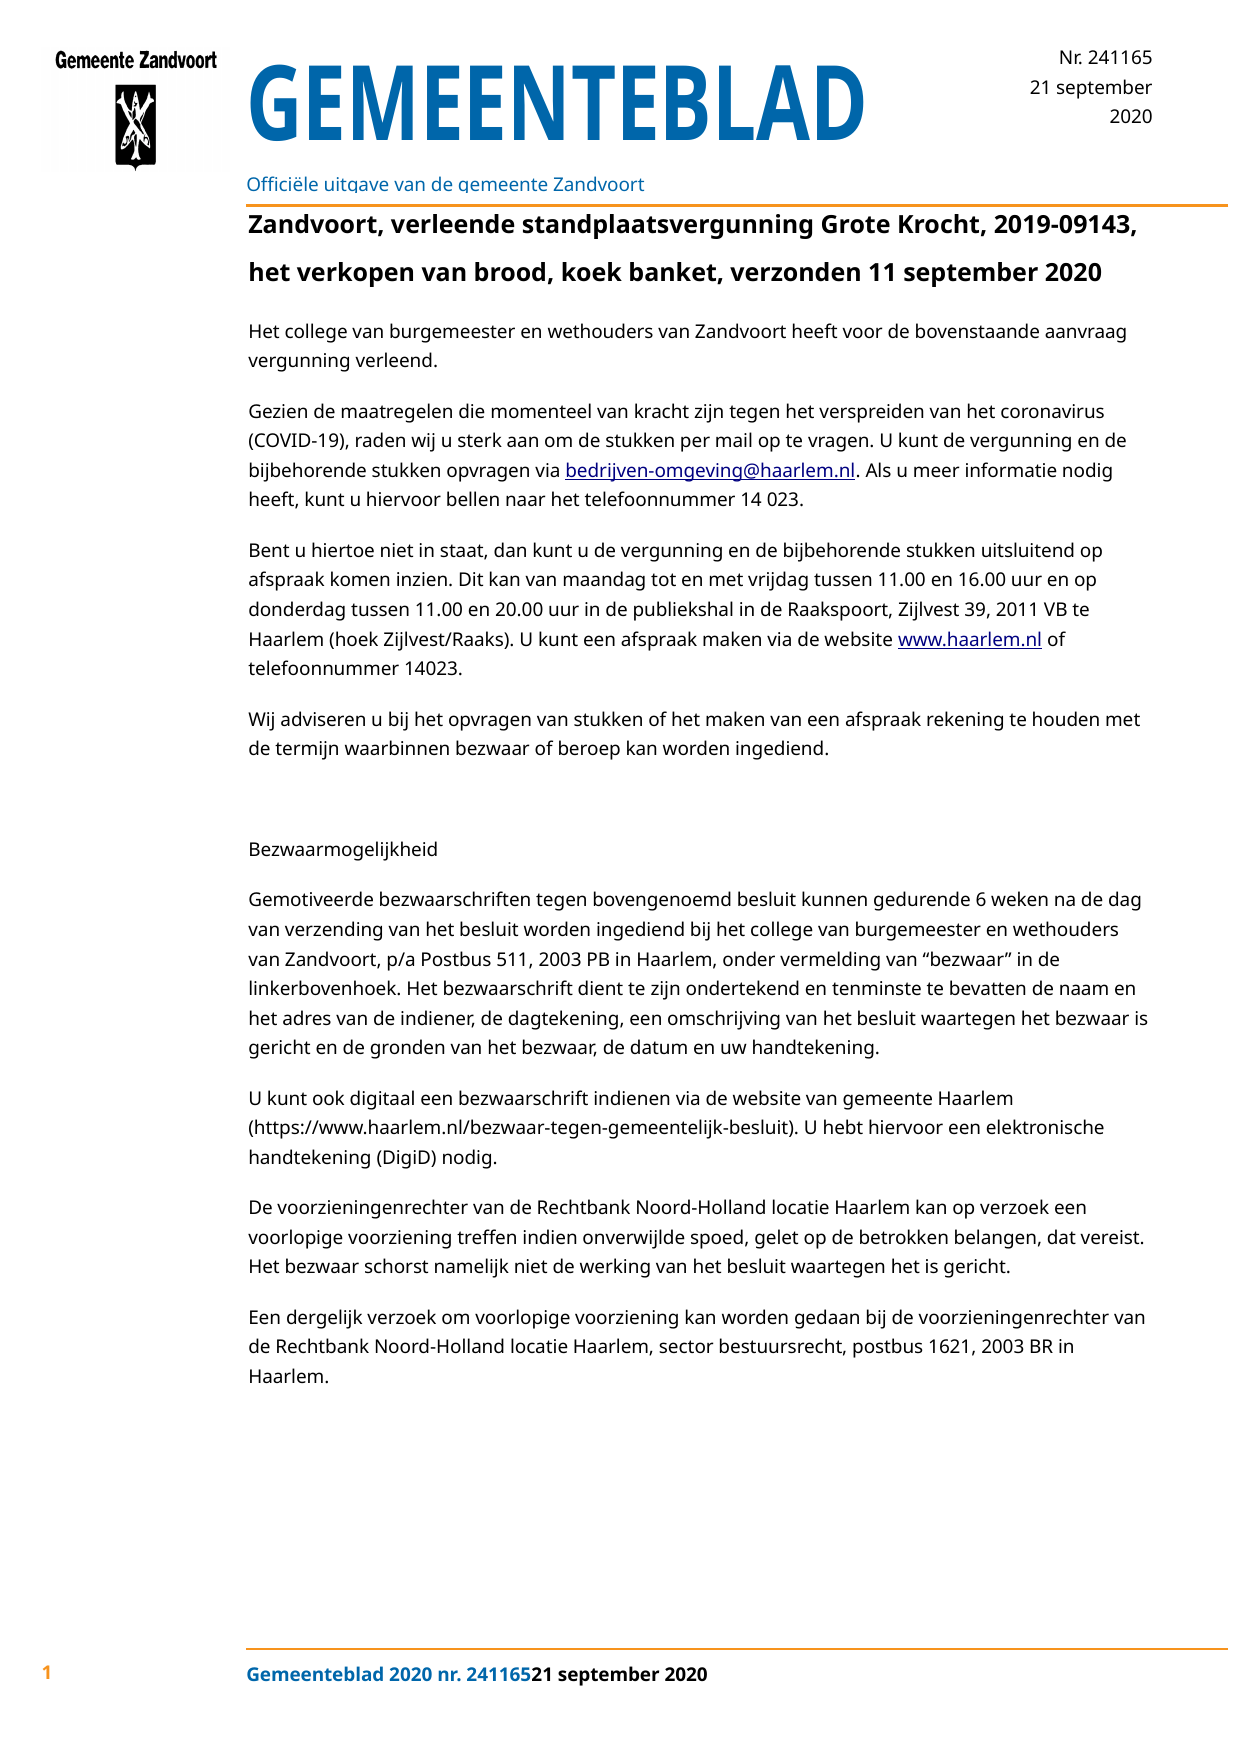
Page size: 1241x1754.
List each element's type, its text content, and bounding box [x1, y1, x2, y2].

text Zandvoort, verleende standplaatsvergunning Grote Krocht, 2019-09143, het verkopen van brood, koek banket, verzonden 11 september 2020 [248, 207, 1152, 288]
text De voorzieningenrechter van de Rechtbank Noord-Holland locatie Haarlem kan op verzoek een voorlopige voorziening treffen indien onverwijlde spoed, gelet op de betrokken belangen, dat vereist. Het bezwaar schorst namelijk niet de werking van het besluit waartegen het is gericht. [248, 1194, 1152, 1279]
text Een dergelijk verzoek om voorlopige voorziening kan worden gedaan bij de voorzieningenrechter van de Rechtbank Noord-Holland locatie Haarlem, sector bestuursrecht, postbus 1621, 2003 BR in Haarlem. [248, 1304, 1152, 1389]
text Wij adviseren u bij het opvragen van stukken of het maken van een afspraak rekening te houden met de termijn waarbinnen bezwaar of beroep kan worden ingediend. [248, 706, 1152, 761]
text Bent u hiertoe niet in staat, dan kunt u de vergunning en de bijbehorende stukken uitsluitend op afspraak komen inzien. Dit kan van maandag tot en met vrijdag tussen 11.00 en 16.00 uur en op donderdag tussen 11.00 en 20.00 uur in de publiekshal in de Raakspoort, Zijlvest 39, 2011 VB te Haarlem (hoek Zijlvest/Raaks). U kunt een afspraak maken via de website www.haarlem.nl of telefoonnummer 14023. [248, 537, 1152, 681]
text Gemotiveerde bezwaarschriften tegen bovengenoemd besluit kunnen gedurende 6 weken na de dag van verzending van het besluit worden ingediend bij het college van burgemeester en wethouders van Zandvoort, p/a Postbus 511, 2003 PB in Haarlem, onder vermelding van “bezwaar” in de linkerbovenhoek. Het bezwaarschrift dient te zijn ondertekend en tenminste te bevatten de naam en het adres van de indiener, de dagtekening, een omschrijving van het besluit waartegen het bezwaar is gericht en de gronden van het bezwaar, de datum en uw handtekening. [248, 887, 1152, 1060]
text U kunt ook digitaal een bezwaarschrift indienen via de website van gemeente Haarlem (https://www.haarlem.nl/bezwaar-tegen-gemeentelijk-besluit). U hebt hiervoor een elektronische handtekening (DigiD) nodig. [248, 1085, 1152, 1170]
text Bezwaarmogelijkheid [248, 836, 1152, 862]
text Het college van burgemeester en wethouders van Zandvoort heeft voor de bovenstaande aanvraag vergunning verleend. [248, 318, 1152, 373]
picture [41, 47, 231, 172]
text Gezien de maatregelen die momenteel van kracht zijn tegen het verspreiden van het coronavirus (COVID-19), raden wij u sterk aan om de stukken per mail op te vragen. U kunt de vergunning en de bijbehorende stukken opvragen via bedrijven-omgeving@haarlem.nl. Als u meer informatie nodig heeft, kunt u hiervoor bellen naar het telefoonnummer 14 023. [248, 398, 1152, 512]
